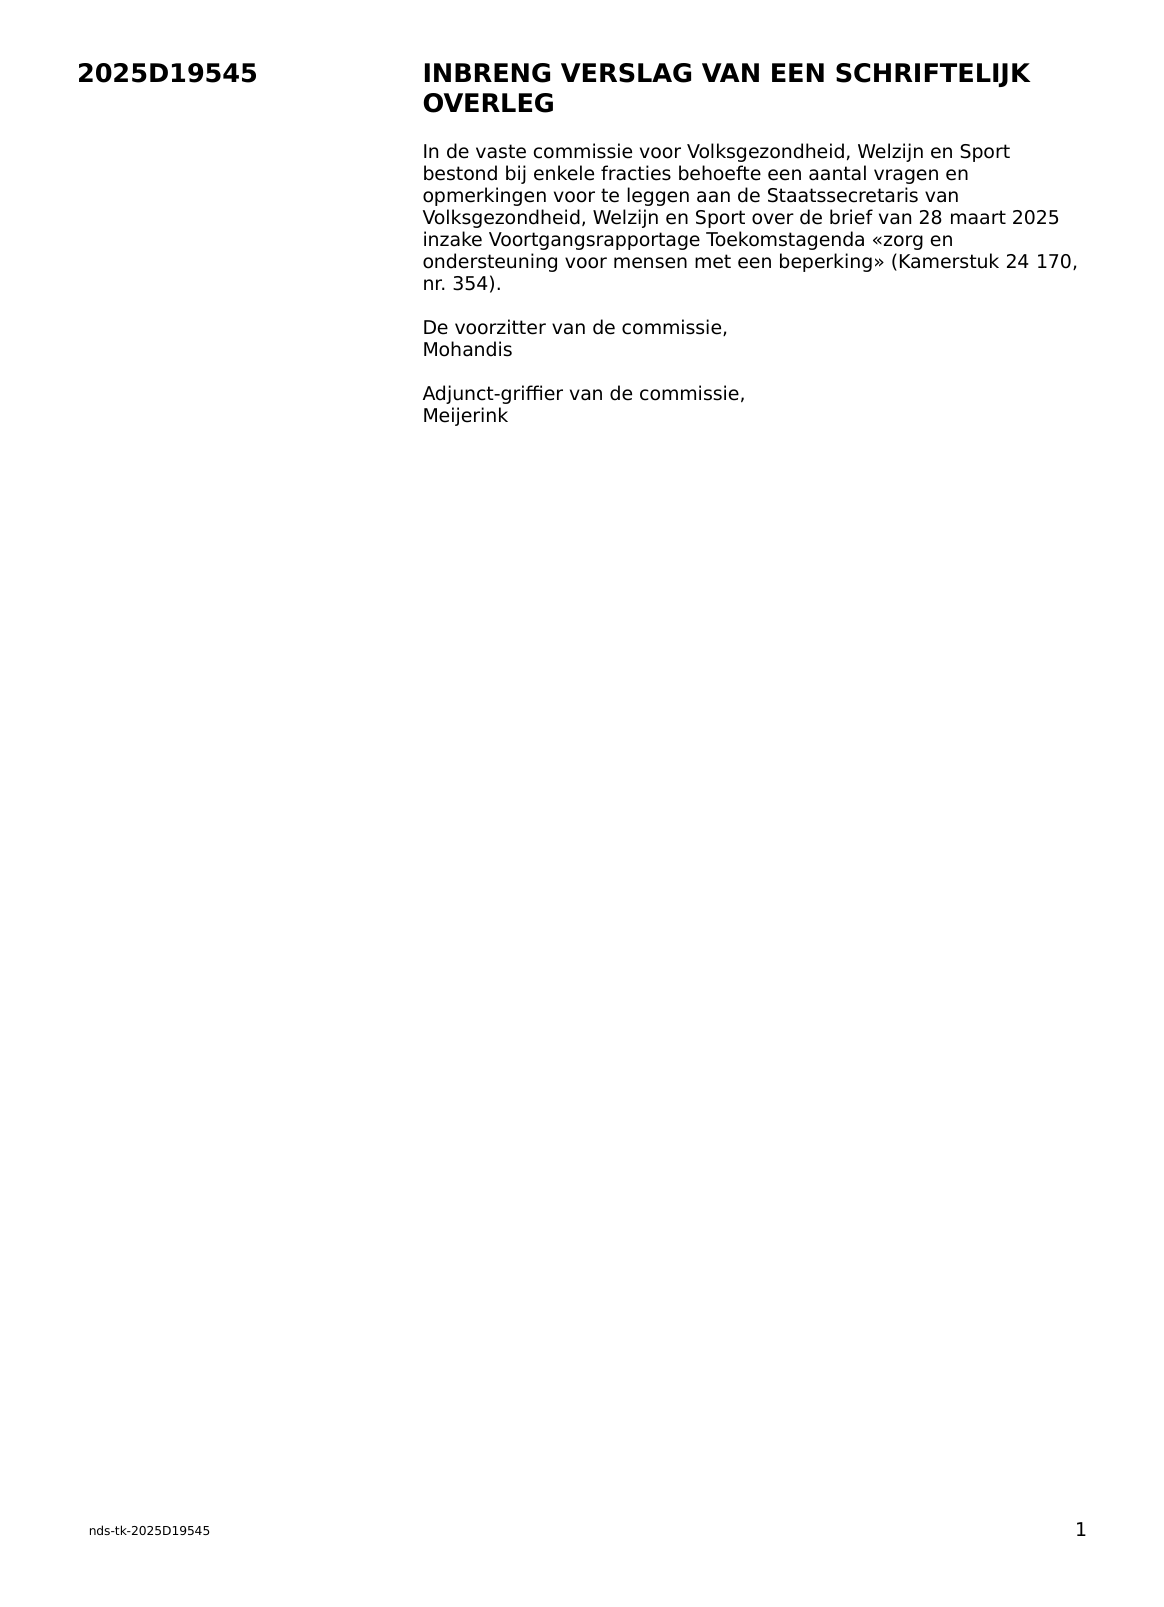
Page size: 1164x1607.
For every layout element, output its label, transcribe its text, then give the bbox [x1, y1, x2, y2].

text Mohandis [422, 339, 1087, 361]
text Adjunct-griffier van de commissie, [422, 383, 1087, 405]
text De voorzitter van de commissie, [422, 317, 1087, 339]
text nds-tk-2025D19545 [88, 1524, 323, 1538]
text In de vaste commissie voor Volksgezondheid, Welzijn en Sport bestond bij enkele fracties behoefte een aantal vragen en opmerkingen voor te leggen aan de Staatssecretaris van Volksgezondheid, Welzijn en Sport over de brief van 28 maart 2025 inzake Voortgangsrapportage Toekomstagenda «zorg en ondersteuning voor mensen met een beperking» (Kamerstuk 24 170, nr. 354). [422, 141, 1087, 294]
text 2025D19545 INBRENG VERSLAG VAN EEN SCHRIFTELIJK OVERLEG [77, 59, 1087, 118]
text Meijerink [422, 405, 1087, 427]
